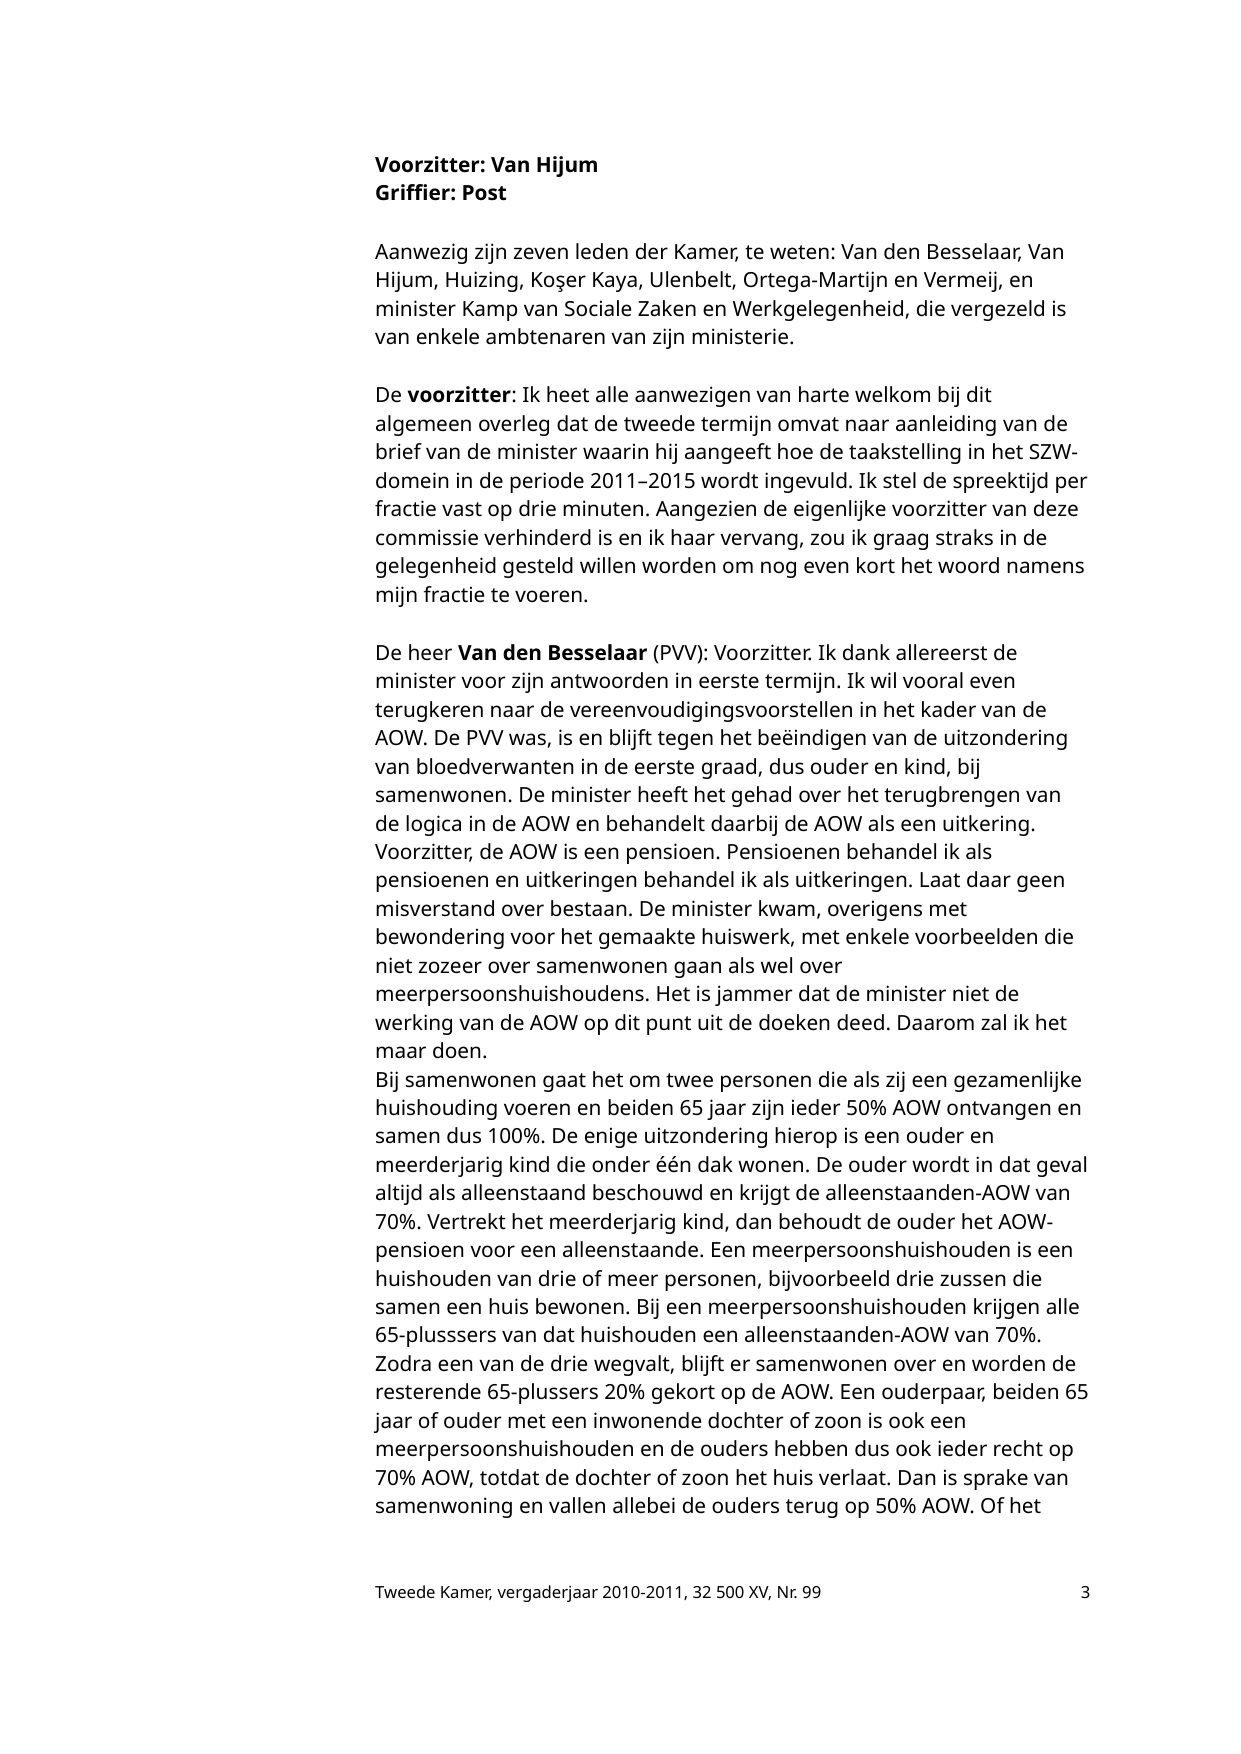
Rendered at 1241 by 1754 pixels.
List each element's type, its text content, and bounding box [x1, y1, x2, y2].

text Aanwezig zijn zeven leden der Kamer, te weten: Van den Besselaar, Van Hijum, Huizing, Koşer Kaya, Ulenbelt, Ortega-Martijn en Vermeij, en minister Kamp van Sociale Zaken en Werkgelegenheid, die vergezeld is van enkele ambtenaren van zijn ministerie. [375, 237, 1090, 351]
text De voorzitter: Ik heet alle aanwezigen van harte welkom bij dit algemeen overleg dat de tweede termijn omvat naar aanleiding van de brief van de minister waarin hij aangeeft hoe de taakstelling in het SZW-domein in de periode 2011–2015 wordt ingevuld. Ik stel de spreektijd per fractie vast op drie minuten. Aangezien de eigenlijke voorzitter van deze commissie verhinderd is en ik haar vervang, zou ik graag straks in de gelegenheid gesteld willen worden om nog even kort het woord namens mijn fractie te voeren. [375, 381, 1090, 608]
text Voorzitter: Van Hijum [375, 150, 1090, 178]
text Griffier: Post [375, 178, 1090, 207]
text Bij samenwonen gaat het om twee personen die als zij een gezamenlijke huishouding voeren en beiden 65 jaar zijn ieder 50% AOW ontvangen en samen dus 100%. De enige uitzondering hierop is een ouder en meerderjarig kind die onder één dak wonen. De ouder wordt in dat geval altijd als alleenstaand beschouwd en krijgt de alleenstaanden-AOW van 70%. Vertrekt het meerderjarig kind, dan behoudt de ouder het AOW-pensioen voor een alleenstaande. Een meerpersoonshuishouden is een huishouden van drie of meer personen, bijvoorbeeld drie zussen die samen een huis bewonen. Bij een meerpersoonshuishouden krijgen alle 65-plusssers van dat huishouden een alleenstaanden-AOW van 70%. Zodra een van de drie wegvalt, blijft er samenwonen over en worden de resterende 65-plussers 20% gekort op de AOW. Een ouderpaar, beiden 65 jaar of ouder met een inwonende dochter of zoon is ook een meerpersoonshuishouden en de ouders hebben dus ook ieder recht op 70% AOW, totdat de dochter of zoon het huis verlaat. Dan is sprake van samenwoning en vallen allebei de ouders terug op 50% AOW. Of het [375, 1065, 1090, 1520]
text De heer Van den Besselaar (PVV): Voorzitter. Ik dank allereerst de minister voor zijn antwoorden in eerste termijn. Ik wil vooral even terugkeren naar de vereenvoudigingsvoorstellen in het kader van de AOW. De PVV was, is en blijft tegen het beëindigen van de uitzondering van bloedverwanten in de eerste graad, dus ouder en kind, bij samenwonen. De minister heeft het gehad over het terugbrengen van de logica in de AOW en behandelt daarbij de AOW als een uitkering. Voorzitter, de AOW is een pensioen. Pensioenen behandel ik als pensioenen en uitkeringen behandel ik als uitkeringen. Laat daar geen misverstand over bestaan. De minister kwam, overigens met bewondering voor het gemaakte huiswerk, met enkele voorbeelden die niet zozeer over samenwonen gaan als wel over meerpersoonshuishoudens. Het is jammer dat de minister niet de werking van de AOW op dit punt uit de doeken deed. Daarom zal ik het maar doen. [375, 638, 1090, 1065]
